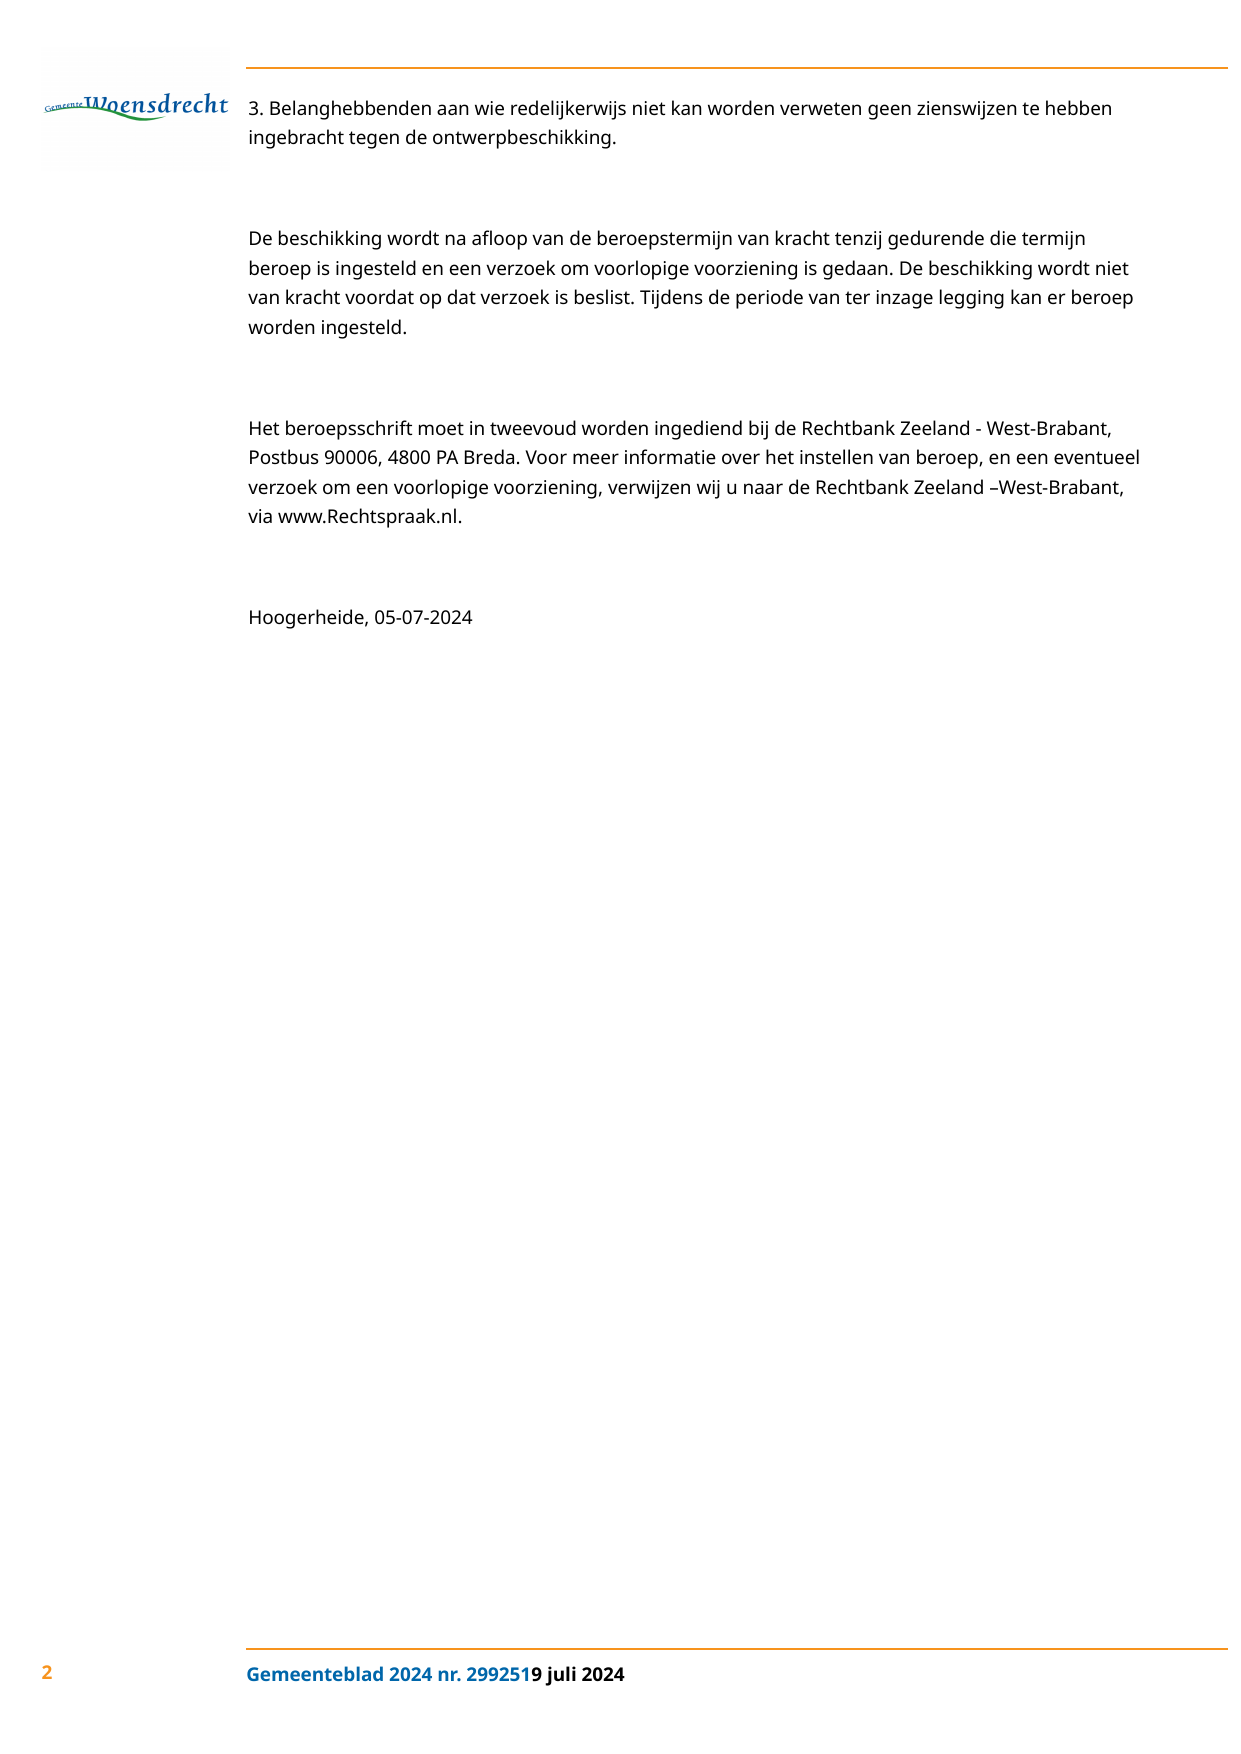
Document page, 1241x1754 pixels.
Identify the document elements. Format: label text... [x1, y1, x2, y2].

text Het beroepsschrift moet in tweevoud worden ingediend bij de Rechtbank Zeeland - West-Brabant, Postbus 90006, 4800 PA Breda. Voor meer informatie over het instellen van beroep, en een eventueel verzoek om een voorlopige voorziening, verwijzen wij u naar de Rechtbank Zeeland –West-Brabant, via www.Rechtspraak.nl. [248, 415, 1152, 529]
text 3. Belanghebbenden aan wie redelijkerwijs niet kan worden verweten geen zienswijzen te hebben ingebracht tegen de ontwerpbeschikking. [248, 95, 1152, 150]
picture [41, 47, 231, 172]
text De beschikking wordt na afloop van de beroepstermijn van kracht tenzij gedurende die termijn beroep is ingesteld en een verzoek om voorlopige voorziening is gedaan. De beschikking wordt niet van kracht voordat op dat verzoek is beslist. Tijdens de periode van ter inzage legging kan er beroep worden ingesteld. [248, 225, 1152, 340]
text Hoogerheide, 05-07-2024 [248, 604, 1152, 630]
